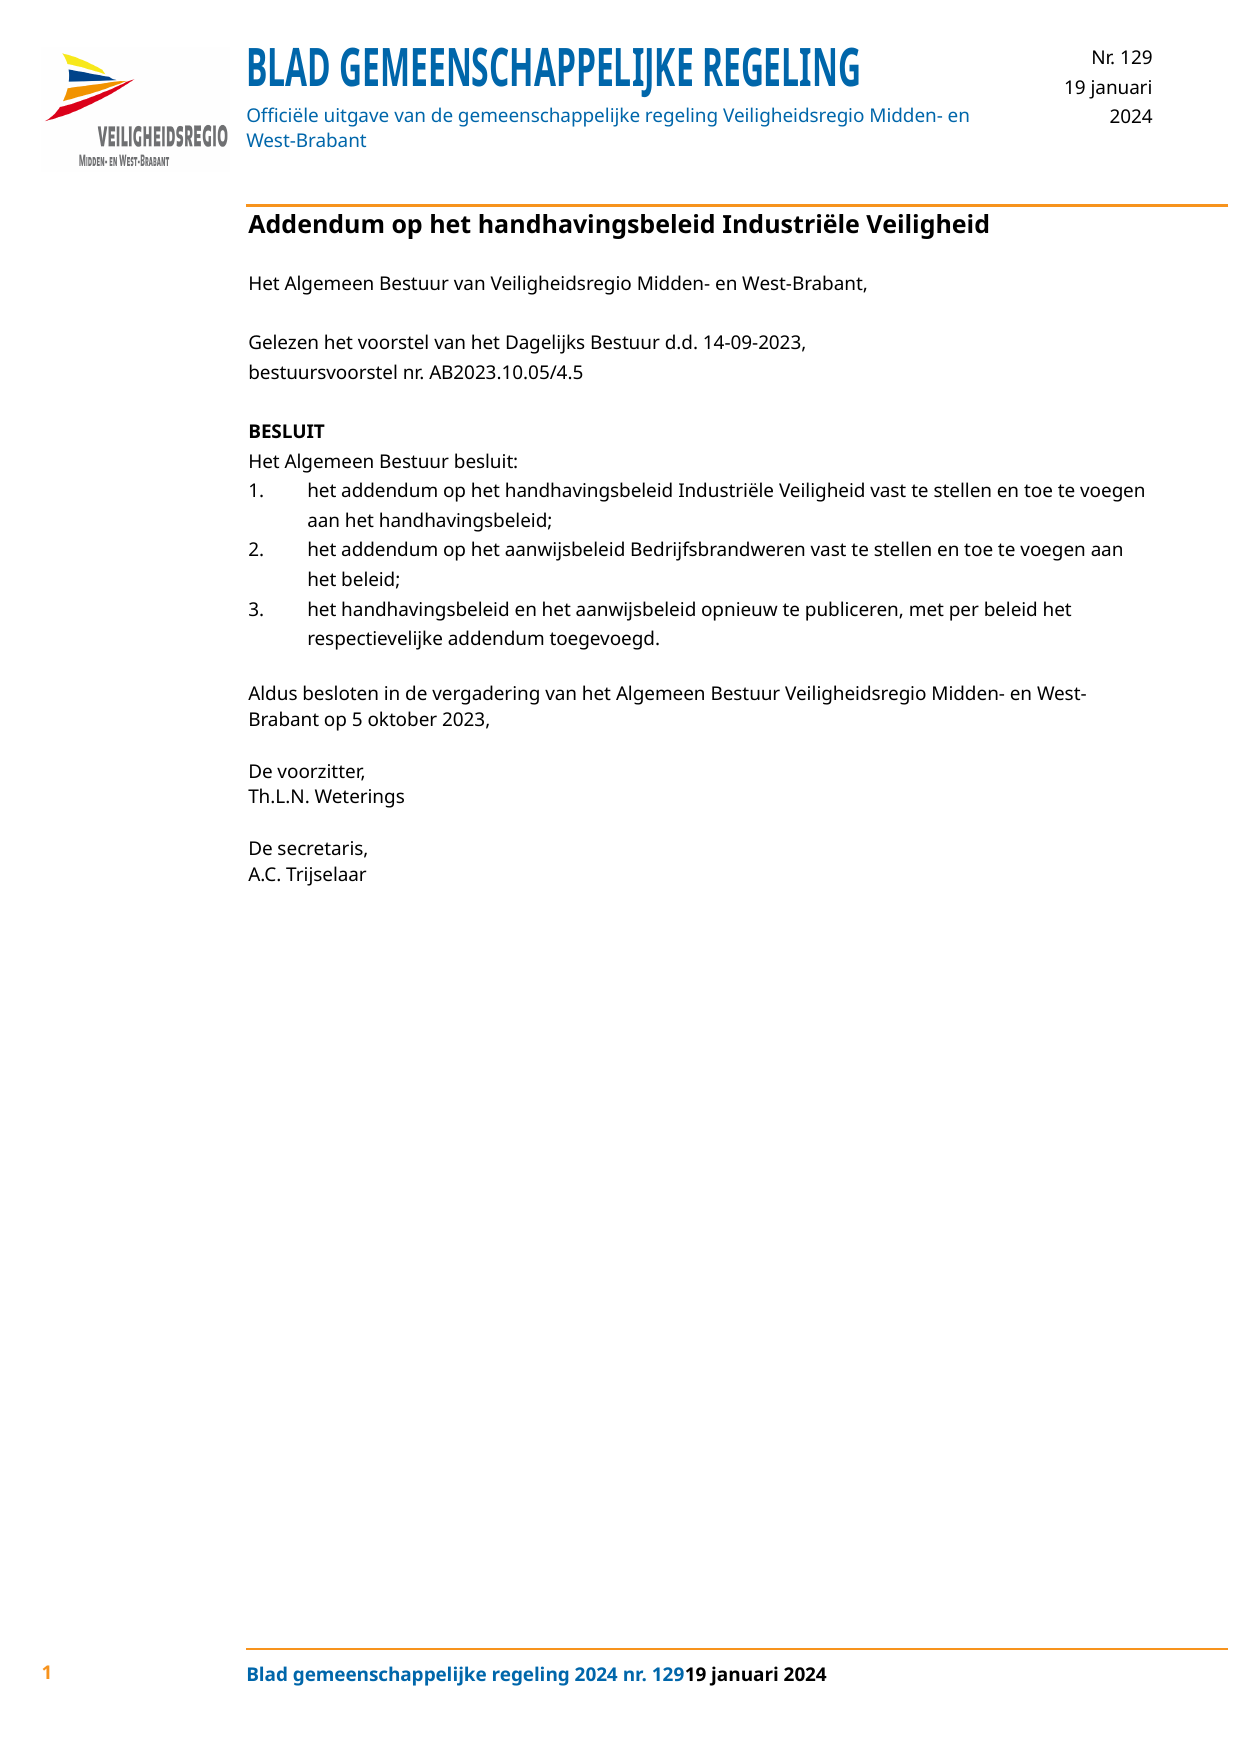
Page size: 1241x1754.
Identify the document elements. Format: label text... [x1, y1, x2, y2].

list het handhavingsbeleid en het aanwijsbeleid opnieuw te publiceren, met per beleid het respectievelijke addendum toegevoegd. [248, 596, 1152, 651]
text BESLUIT [248, 418, 1152, 444]
text Het Algemeen Bestuur besluit: [248, 448, 1152, 473]
text Het Algemeen Bestuur van Veiligheidsregio Midden- en West-Brabant, [248, 270, 1152, 296]
text De voorzitter, [248, 758, 1152, 783]
text De secretaris, [248, 835, 1152, 861]
text Gelezen het voorstel van het Dagelijks Bestuur d.d. 14-09-2023, [248, 329, 1152, 355]
text A.C. Trijselaar [248, 861, 1152, 886]
list het addendum op het aanwijsbeleid Bedrijfsbrandweren vast te stellen en toe te voegen aan het beleid; [248, 537, 1152, 592]
text Addendum op het handhavingsbeleid Industriële Veiligheid [248, 207, 1152, 241]
text Aldus besloten in de vergadering van het Algemeen Bestuur Veiligheidsregio Midden- en West-Brabant op 5 oktober 2023, [248, 681, 1152, 732]
picture [41, 47, 231, 172]
list het addendum op het handhavingsbeleid Industriële Veiligheid vast te stellen en toe te voegen aan het handhavingsbeleid; [248, 477, 1152, 533]
text Th.L.N. Weterings [248, 783, 1152, 809]
text bestuursvoorstel nr. AB2023.10.05/4.5 [248, 359, 1152, 385]
